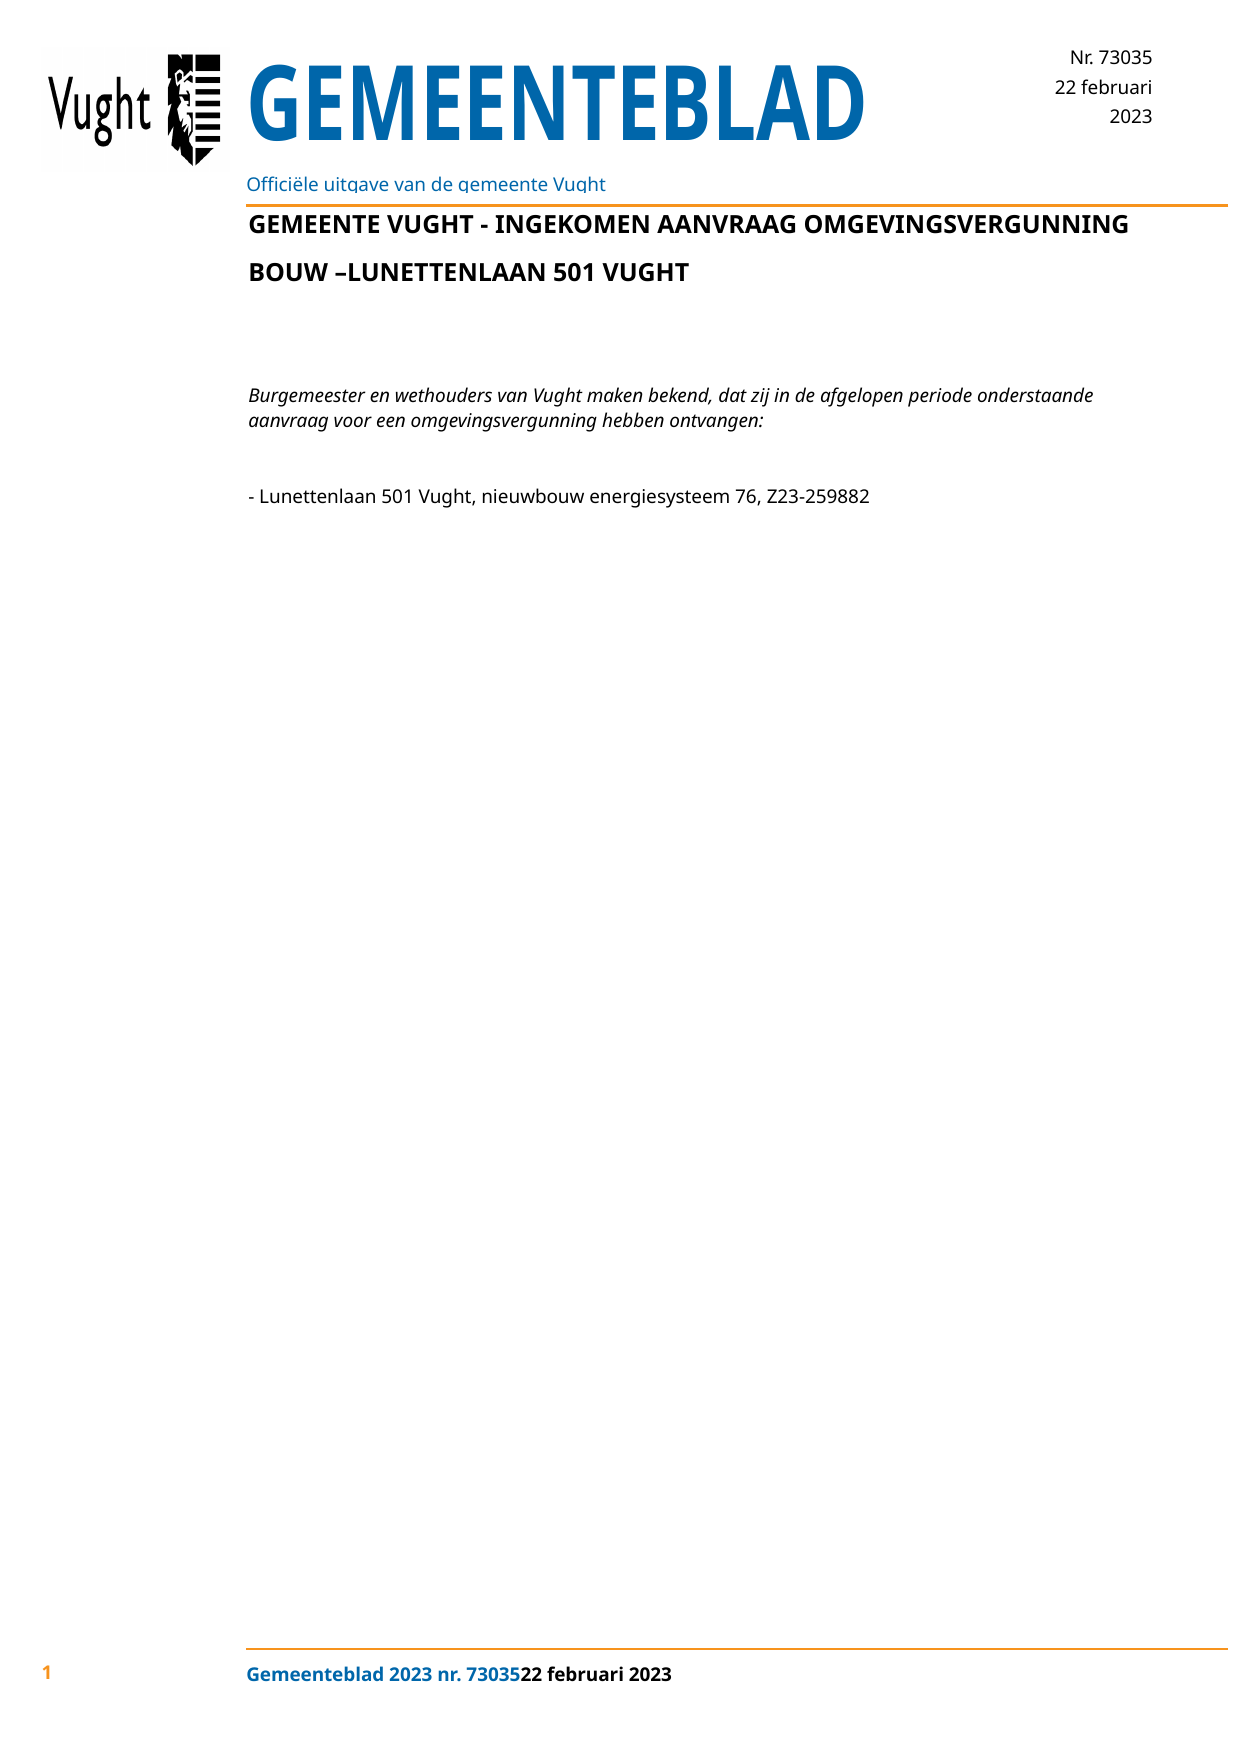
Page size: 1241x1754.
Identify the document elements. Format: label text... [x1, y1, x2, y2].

text Burgemeester en wethouders van Vught maken bekend, dat zij in de afgelopen periode onderstaande aanvraag voor een omgevingsvergunning hebben ontvangen: [248, 382, 1152, 433]
picture [41, 47, 231, 172]
text - Lunettenlaan 501 Vught, nieuwbouw energiesysteem 76, Z23-259882 [248, 484, 1152, 509]
text GEMEENTE VUGHT - INGEKOMEN AANVRAAG OMGEVINGSVERGUNNING BOUW –LUNETTENLAAN 501 VUGHT [248, 207, 1152, 288]
